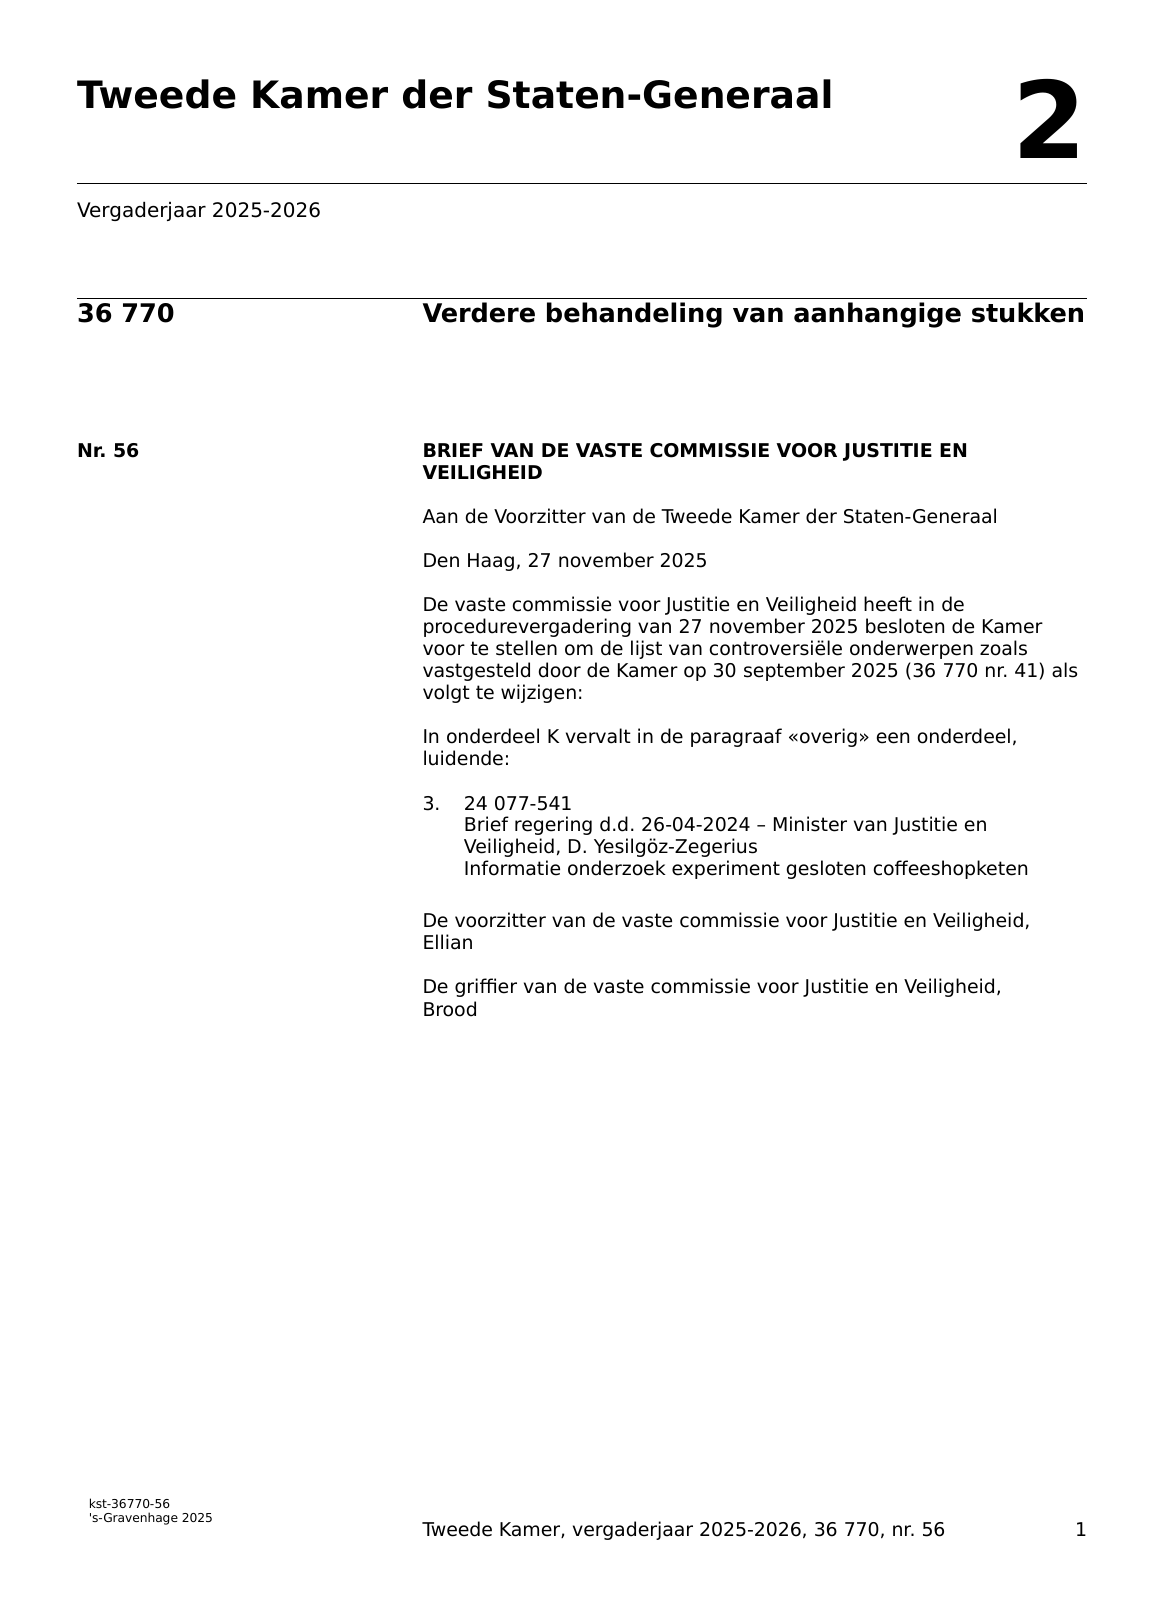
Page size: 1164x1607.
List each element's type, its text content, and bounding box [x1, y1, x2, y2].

text De voorzitter van de vaste commissie voor Justitie en Veiligheid, Ellian [422, 910, 1087, 954]
table_cell Vergaderjaar 2025-2026 [77, 184, 1087, 298]
text In onderdeel K vervalt in de paragraaf «overig» een onderdeel, luidende: [422, 726, 1087, 770]
subtitle Nr. 56 BRIEF VAN DE VASTE COMMISSIE VOOR JUSTITIE EN VEILIGHEID [77, 440, 1087, 484]
text Informatie onderzoek experiment gesloten coffeeshopketen [464, 858, 1087, 880]
text kst-36770-56 [88, 1497, 323, 1511]
subtitle 36 770 Verdere behandeling van aanhangige stukken [77, 299, 1087, 329]
table_header Tweede Kamer der Staten-Generaal [77, 59, 886, 183]
text 's-Gravenhage 2025 [88, 1511, 323, 1525]
text Brief regering d.d. 26-04-2024 – Minister van Justitie en Veiligheid, D. Yesilgöz-Zegerius [464, 814, 1087, 858]
text Den Haag, 27 november 2025 [422, 550, 1087, 572]
text De vaste commissie voor Justitie en Veiligheid heeft in de procedurevergadering van 27 november 2025 besloten de Kamer voor te stellen om de lijst van controversiële onderwerpen zoals vastgesteld door de Kamer op 30 september 2025 (36 770 nr. 41) als volgt te wijzigen: [422, 594, 1087, 704]
text Aan de Voorzitter van de Tweede Kamer der Staten-Generaal [422, 506, 1087, 528]
text De griffier van de vaste commissie voor Justitie en Veiligheid, Brood [422, 976, 1087, 1020]
table_header 2 [886, 59, 1087, 183]
text 3. 24 077-541 [422, 792, 1087, 814]
